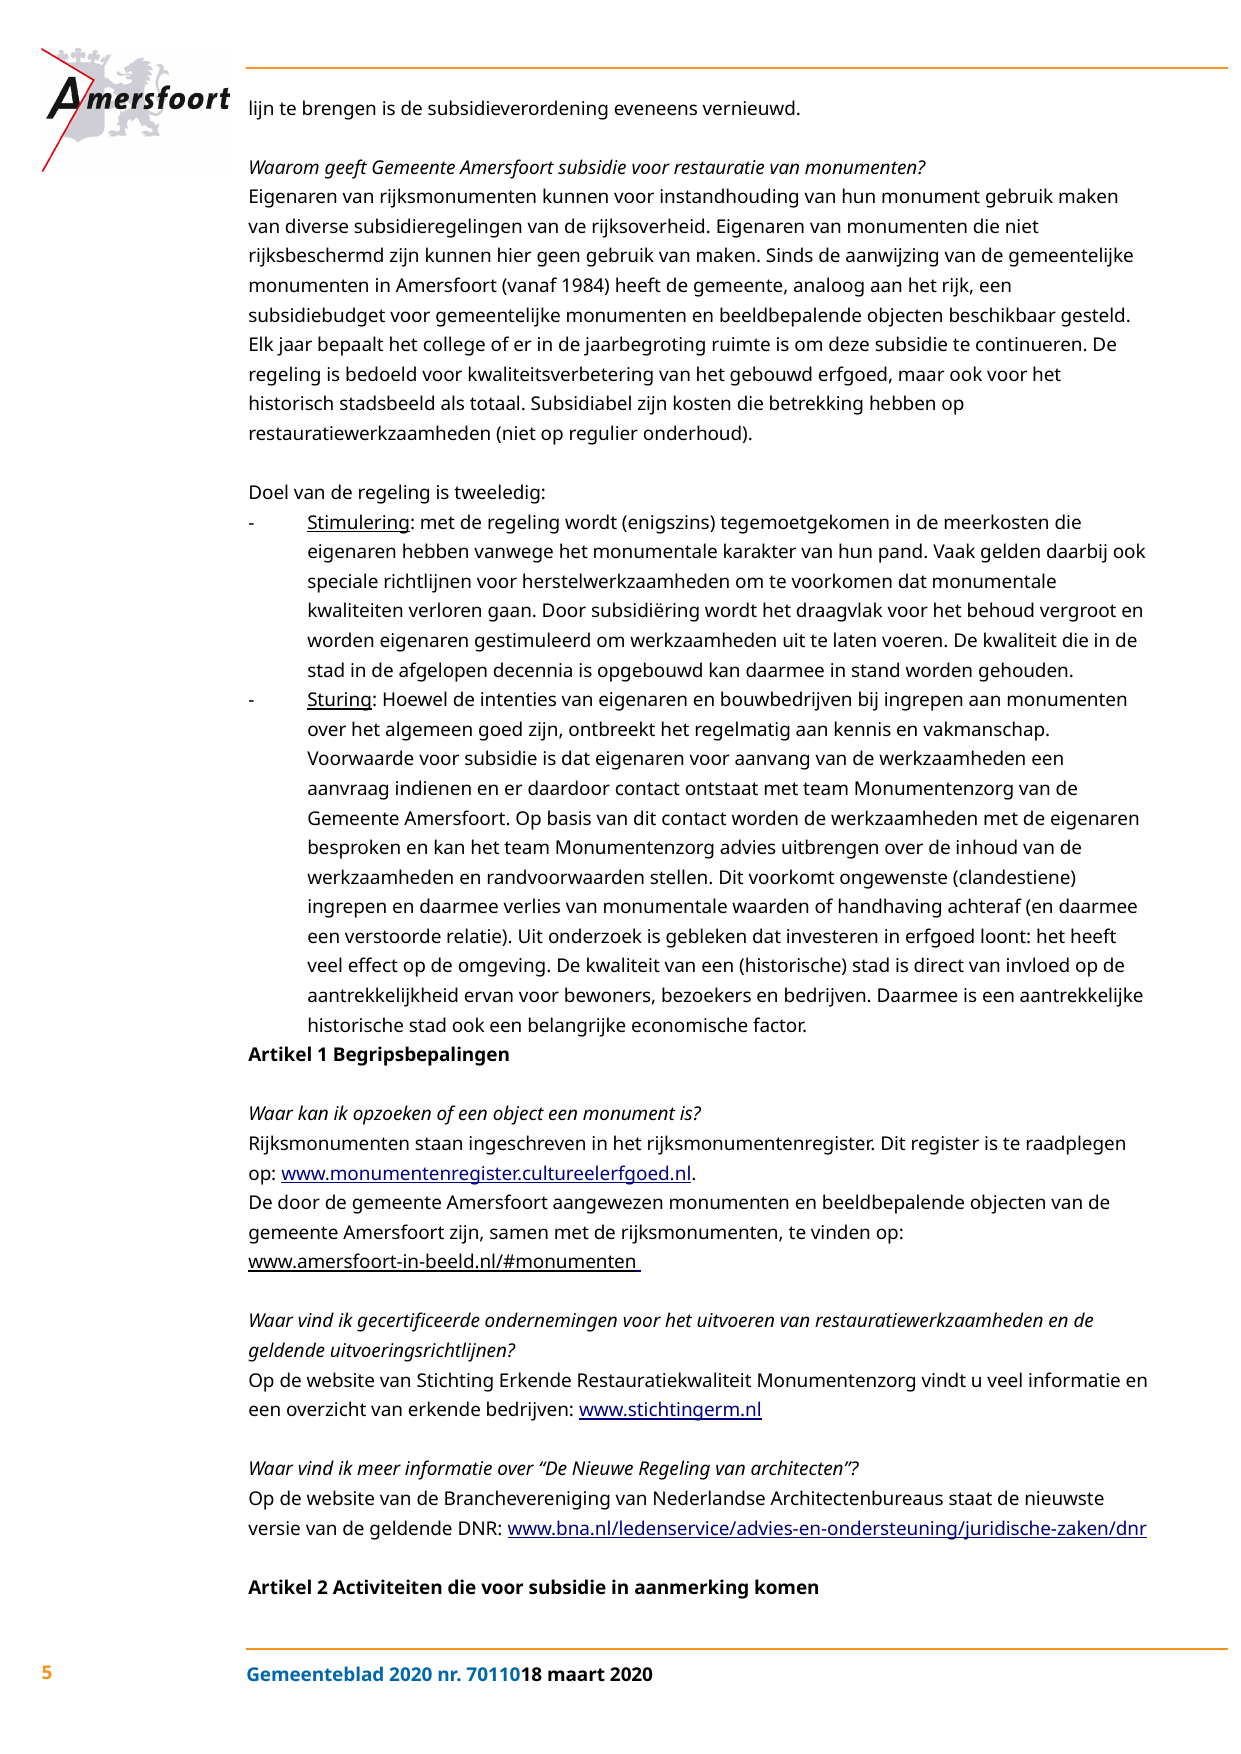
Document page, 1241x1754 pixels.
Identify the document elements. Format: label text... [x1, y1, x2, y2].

text Waar vind ik gecertificeerde ondernemingen voor het uitvoeren van restauratiewerkzaamheden en de geldende uitvoeringsrichtlijnen? [248, 1308, 1152, 1363]
picture [41, 47, 231, 172]
text Op de website van Stichting Erkende Restauratiekwaliteit Monumentenzorg vindt u veel informatie en een overzicht van erkende bedrijven: www.stichtingerm.nl [248, 1367, 1152, 1422]
text Eigenaren van rijksmonumenten kunnen voor instandhouding van hun monument gebruik maken van diverse subsidieregelingen van de rijksoverheid. Eigenaren van monumenten die niet rijksbeschermd zijn kunnen hier geen gebruik van maken. Sinds de aanwijzing van de gemeentelijke monumenten in Amersfoort (vanaf 1984) heeft de gemeente, analoog aan het rijk, een subsidiebudget voor gemeentelijke monumenten en beeldbepalende objecten beschikbaar gesteld. Elk jaar bepaalt het college of er in de jaarbegroting ruimte is om deze subsidie te continueren. De regeling is bedoeld voor kwaliteitsverbetering van het gebouwd erfgoed, maar ook voor het historisch stadsbeeld als totaal. Subsidiabel zijn kosten die betrekking hebben op restauratiewerkzaamheden (niet op regulier onderhoud). [248, 183, 1152, 446]
text Doel van de regeling is tweeledig: [248, 479, 1152, 505]
text De door de gemeente Amersfoort aangewezen monumenten en beeldbepalende objecten van de gemeente Amersfoort zijn, samen met de rijksmonumenten, te vinden op: [248, 1189, 1152, 1245]
text Waarom geeft Gemeente Amersfoort subsidie voor restauratie van monumenten? [248, 154, 1152, 180]
text Rijksmonumenten staan ingeschreven in het rijksmonumentenregister. Dit register is te raadplegen op: www.monumentenregister.cultureelerfgoed.nl. [248, 1130, 1152, 1186]
list Stimulering: met de regeling wordt (enigszins) tegemoetgekomen in de meerkosten die eigenaren hebben vanwege het monumentale karakter van hun pand. Vaak gelden daarbij ook speciale richtlijnen voor herstelwerkzaamheden om te voorkomen dat monumentale kwaliteiten verloren gaan. Door subsidiëring wordt het draagvlak voor het behoud vergroot en worden eigenaren gestimuleerd om werkzaamheden uit te laten voeren. De kwaliteit die in de stad in de afgelopen decennia is opgebouwd kan daarmee in stand worden gehouden. [248, 509, 1152, 683]
text www.amersfoort-in-beeld.nl/#monumenten [248, 1248, 1152, 1274]
list Sturing: Hoewel de intenties van eigenaren en bouwbedrijven bij ingrepen aan monumenten over het algemeen goed zijn, ontbreekt het regelmatig aan kennis en vakmanschap. Voorwaarde voor subsidie is dat eigenaren voor aanvang van de werkzaamheden een aanvraag indienen en er daardoor contact ontstaat met team Monumentenzorg van de Gemeente Amersfoort. Op basis van dit contact worden de werkzaamheden met de eigenaren besproken en kan het team Monumentenzorg advies uitbrengen over de inhoud van de werkzaamheden en randvoorwaarden stellen. Dit voorkomt ongewenste (clandestiene) ingrepen en daarmee verlies van monumentale waarden of handhaving achteraf (en daarmee een verstoorde relatie). Uit onderzoek is gebleken dat investeren in erfgoed loont: het heeft veel effect op de omgeving. De kwaliteit van een (historische) stad is direct van invloed op de aantrekkelijkheid ervan voor bewoners, bezoekers en bedrijven. Daarmee is een aantrekkelijke historische stad ook een belangrijke economische factor. [248, 686, 1152, 1038]
text Waar vind ik meer informatie over “De Nieuwe Regeling van architecten”? [248, 1456, 1152, 1481]
text Artikel 1 Begripsbepalingen [248, 1041, 1152, 1067]
text Waar kan ik opzoeken of een object een monument is? [248, 1101, 1152, 1126]
text Artikel 2 Activiteiten die voor subsidie in aanmerking komen [248, 1574, 1152, 1600]
text lijn te brengen is de subsidieverordening eveneens vernieuwd. [248, 95, 1152, 121]
text Op de website van de Branchevereniging van Nederlandse Architectenbureaus staat de nieuwste versie van de geldende DNR: www.bna.nl/ledenservice/advies-en-ondersteuning/juridische-zaken/dnr [248, 1485, 1152, 1541]
